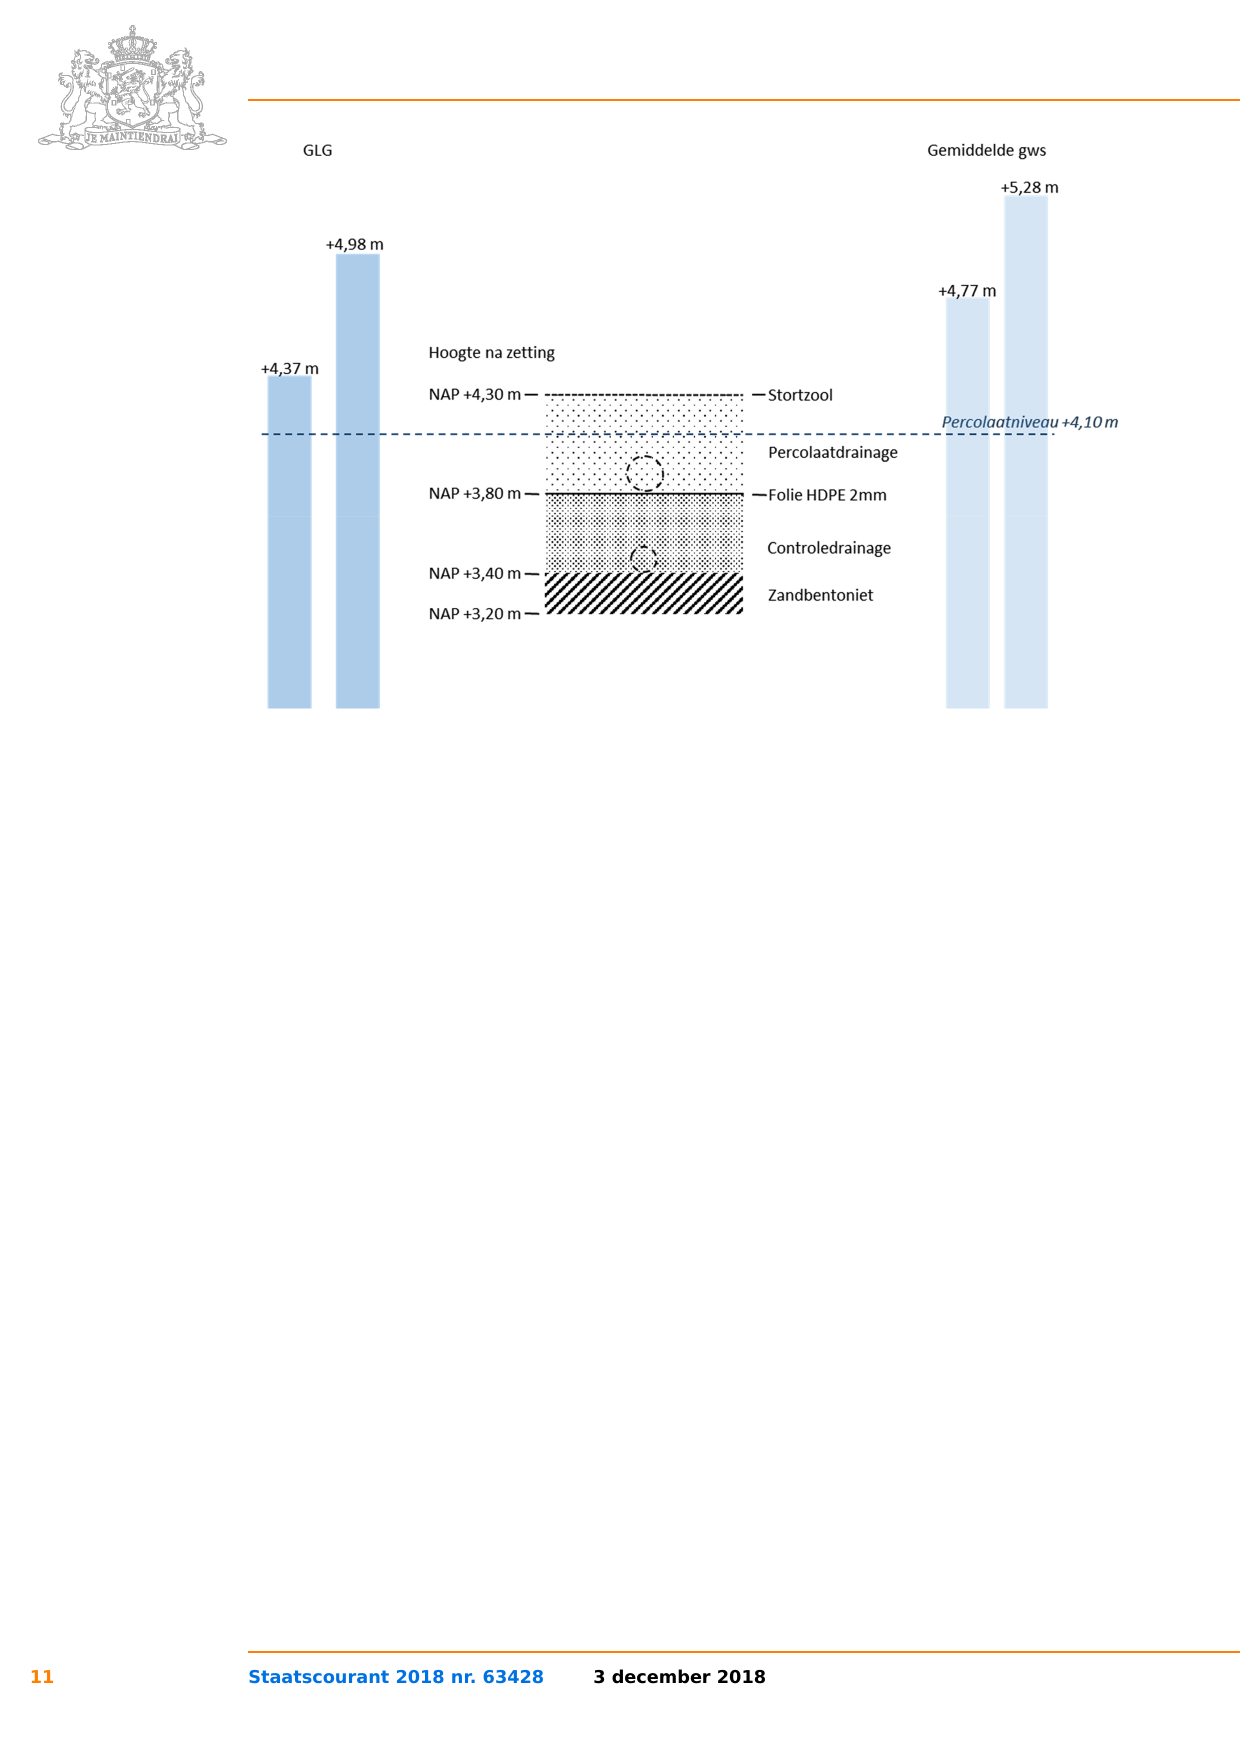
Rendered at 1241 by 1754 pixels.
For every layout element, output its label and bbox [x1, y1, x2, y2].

picture [248, 130, 1134, 709]
picture [38, 25, 227, 150]
